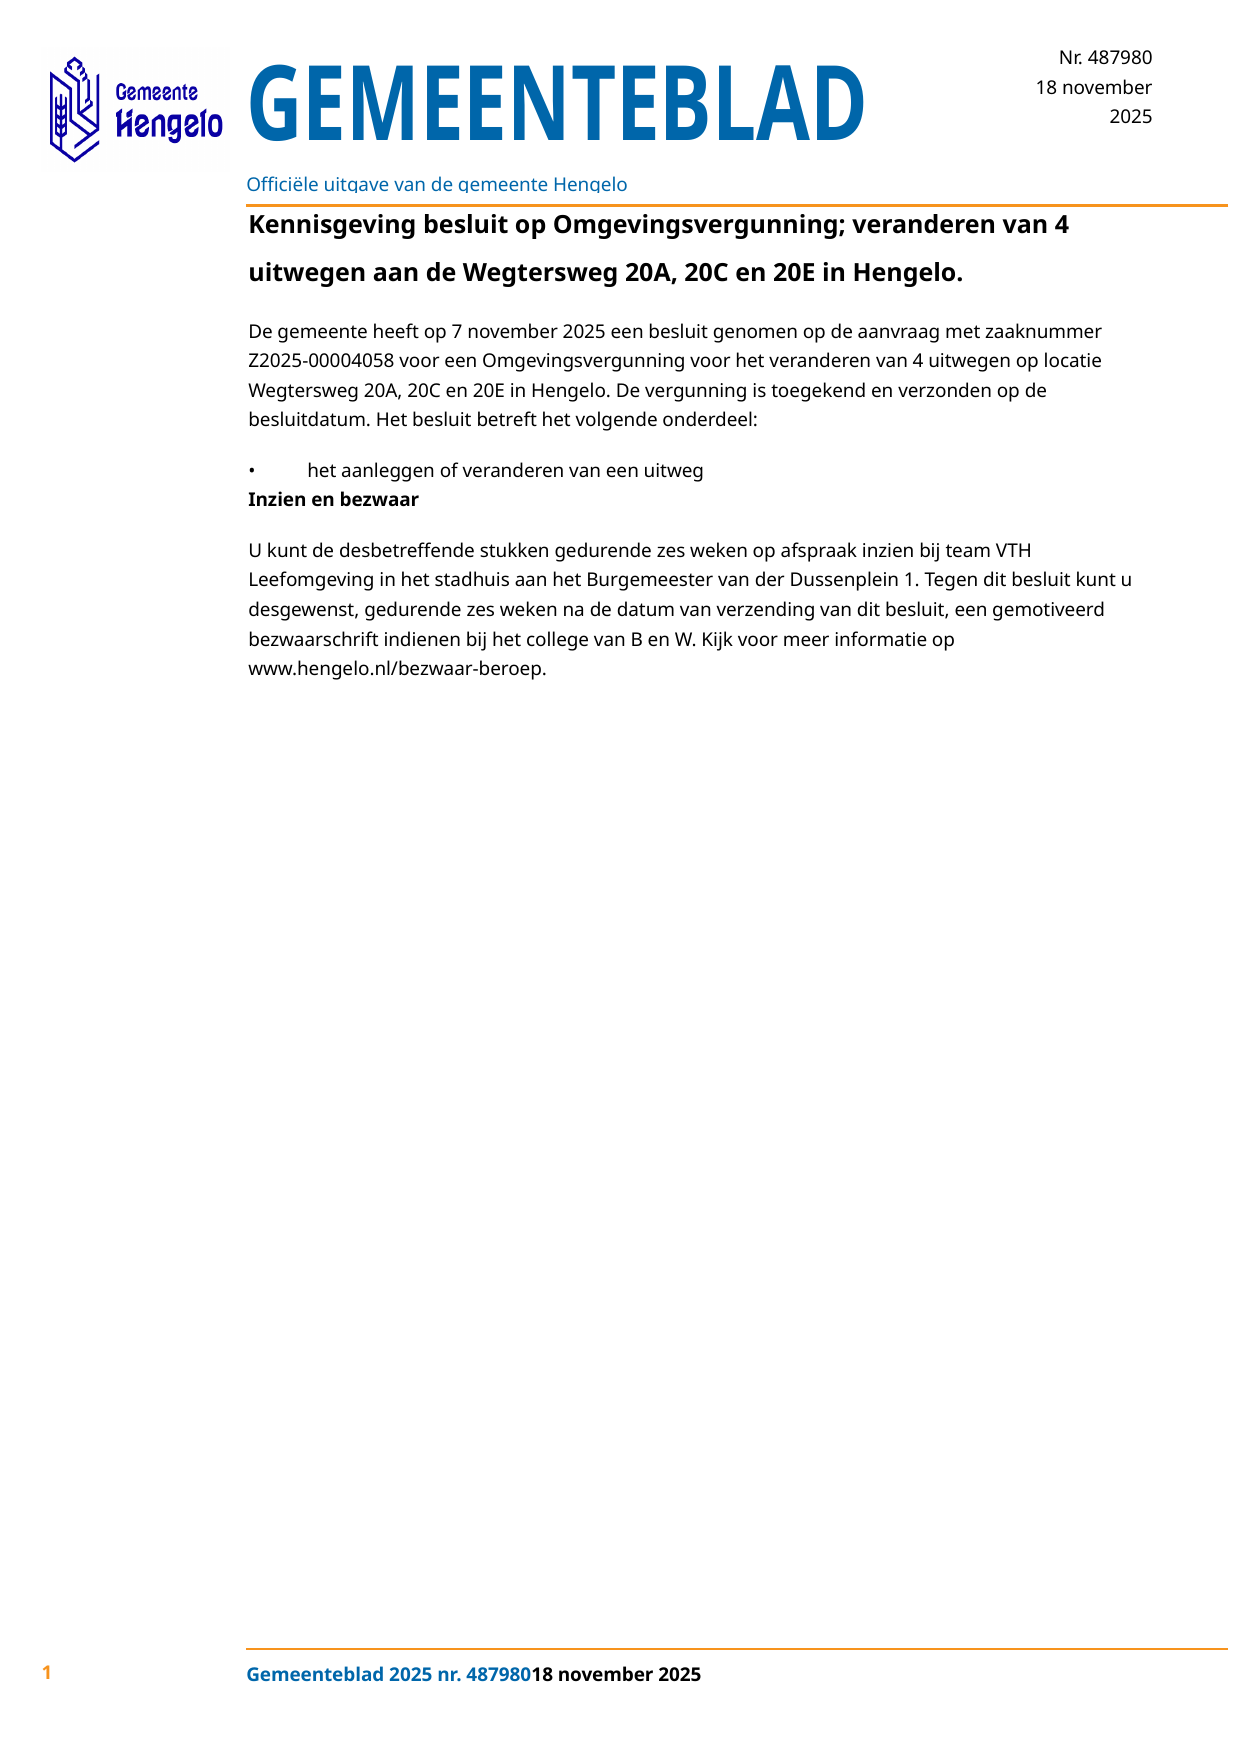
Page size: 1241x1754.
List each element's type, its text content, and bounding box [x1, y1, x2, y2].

list het aanleggen of veranderen van een uitweg [248, 457, 1152, 483]
text Kennisgeving besluit op Omgevingsvergunning; veranderen van 4 uitwegen aan de Wegtersweg 20A, 20C en 20E in Hengelo. [248, 207, 1152, 288]
text De gemeente heeft op 7 november 2025 een besluit genomen op de aanvraag met zaaknummer Z2025-00004058 voor een Omgevingsvergunning voor het veranderen van 4 uitwegen op locatie Wegtersweg 20A, 20C en 20E in Hengelo. De vergunning is toegekend en verzonden op de besluitdatum. Het besluit betreft het volgende onderdeel: [248, 318, 1152, 432]
text U kunt de desbetreffende stukken gedurende zes weken op afspraak inzien bij team VTH Leefomgeving in het stadhuis aan het Burgemeester van der Dussenplein 1. Tegen dit besluit kunt u desgewenst, gedurende zes weken na de datum van verzending van dit besluit, een gemotiveerd bezwaarschrift indienen bij het college van B en W. Kijk voor meer informatie op www.hengelo.nl/bezwaar-beroep. [248, 537, 1152, 681]
picture [41, 47, 231, 172]
text Inzien en bezwaar [248, 487, 1152, 512]
